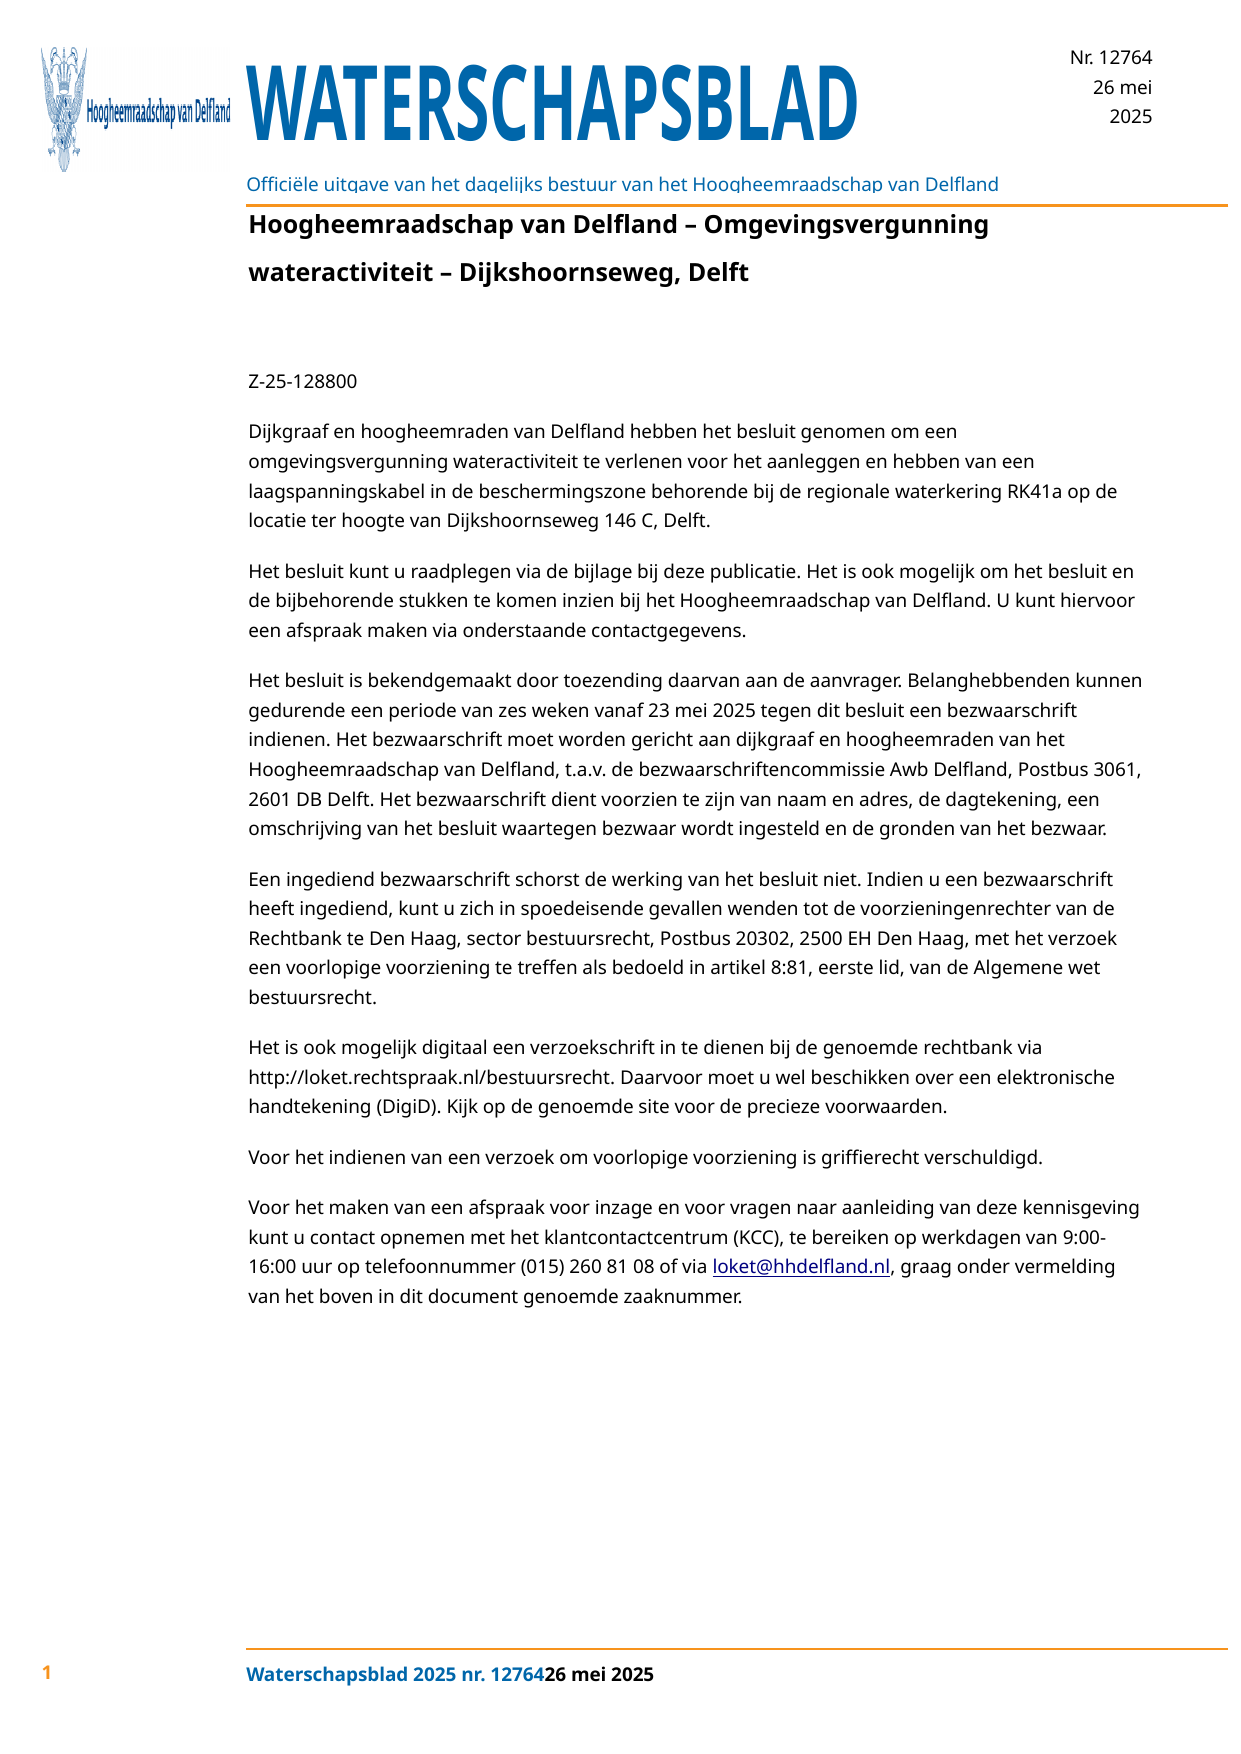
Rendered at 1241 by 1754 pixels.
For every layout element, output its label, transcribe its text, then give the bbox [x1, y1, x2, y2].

picture [41, 47, 231, 172]
text Een ingediend bezwaarschrift schorst de werking van het besluit niet. Indien u een bezwaarschrift heeft ingediend, kunt u zich in spoedeisende gevallen wenden tot de voorzieningenrechter van de Rechtbank te Den Haag, sector bestuursrecht, Postbus 20302, 2500 EH Den Haag, met het verzoek een voorlopige voorziening te treffen als bedoeld in artikel 8:81, eerste lid, van de Algemene wet bestuursrecht. [248, 866, 1152, 1010]
text Voor het indienen van een verzoek om voorlopige voorziening is griffierecht verschuldigd. [248, 1144, 1152, 1170]
text Voor het maken van een afspraak voor inzage en voor vragen naar aanleiding van deze kennisgeving kunt u contact opnemen met het klantcontactcentrum (KCC), te bereiken op werkdagen van 9:00-16:00 uur op telefoonnummer (015) 260 81 08 of via loket@hhdelfland.nl, graag onder vermelding van het boven in dit document genoemde zaaknummer. [248, 1194, 1152, 1309]
text Hoogheemraadschap van Delfland – Omgevingsvergunning wateractiviteit – Dijkshoornseweg, Delft [248, 207, 1152, 288]
text Het is ook mogelijk digitaal een verzoekschrift in te dienen bij de genoemde rechtbank via http://loket.rechtspraak.nl/bestuursrecht. Daarvoor moet u wel beschikken over een elektronische handtekening (DigiD). Kijk op de genoemde site voor de precieze voorwaarden. [248, 1034, 1152, 1119]
text Het besluit kunt u raadplegen via de bijlage bij deze publicatie. Het is ook mogelijk om het besluit en de bijbehorende stukken te komen inzien bij het Hoogheemraadschap van Delfland. U kunt hiervoor een afspraak maken via onderstaande contactgegevens. [248, 558, 1152, 643]
text Z-25-128800 [248, 368, 1152, 394]
text Dijkgraaf en hoogheemraden van Delfland hebben het besluit genomen om een omgevingsvergunning wateractiviteit te verlenen voor het aanleggen en hebben van een laagspanningskabel in de beschermingszone behorende bij de regionale waterkering RK41a op de locatie ter hoogte van Dijkshoornseweg 146 C, Delft. [248, 419, 1152, 533]
text Het besluit is bekendgemaakt door toezending daarvan aan de aanvrager. Belanghebbenden kunnen gedurende een periode van zes weken vanaf 23 mei 2025 tegen dit besluit een bezwaarschrift indienen. Het bezwaarschrift moet worden gericht aan dijkgraaf en hoogheemraden van het Hoogheemraadschap van Delfland, t.a.v. de bezwaarschriftencommissie Awb Delfland, Postbus 3061, 2601 DB Delft. Het bezwaarschrift dient voorzien te zijn van naam en adres, de dagtekening, een omschrijving van het besluit waartegen bezwaar wordt ingesteld en de gronden van het bezwaar. [248, 667, 1152, 841]
